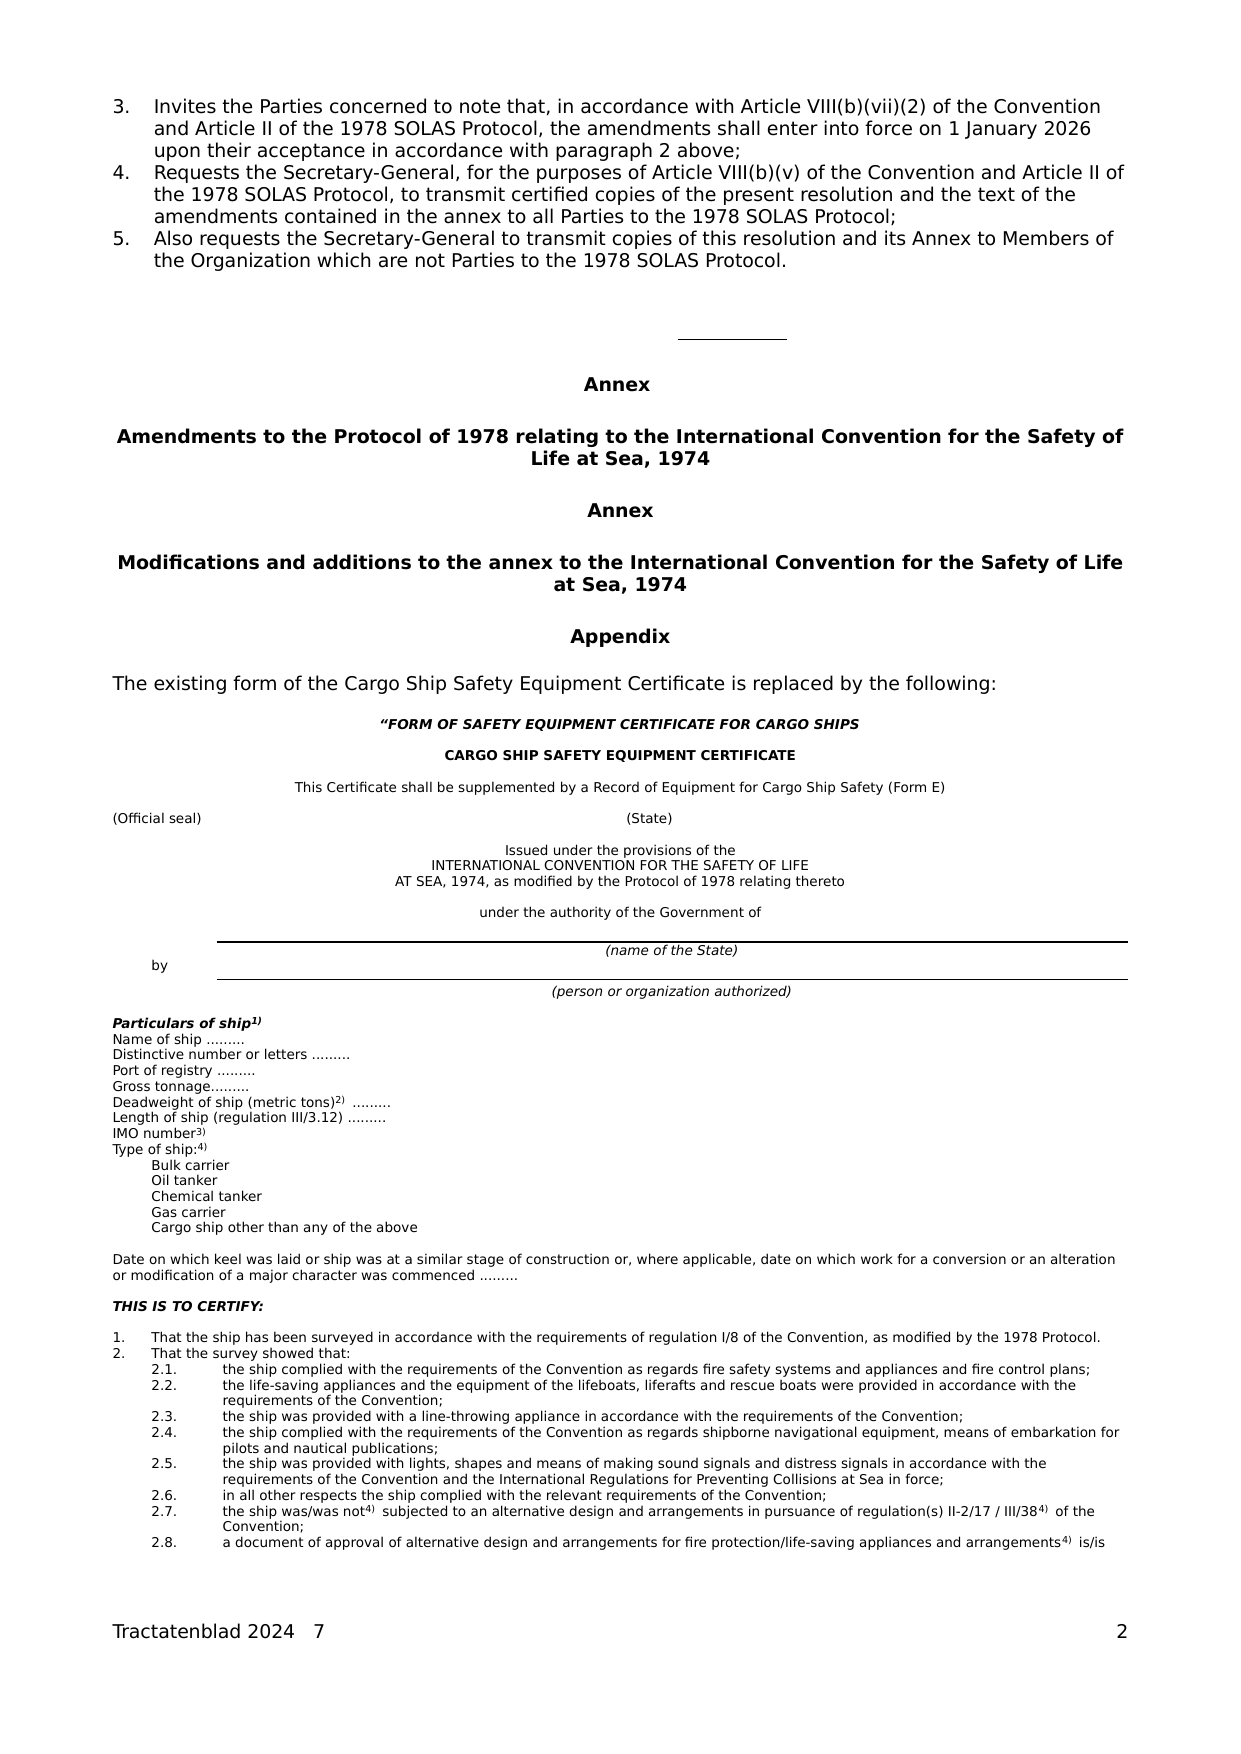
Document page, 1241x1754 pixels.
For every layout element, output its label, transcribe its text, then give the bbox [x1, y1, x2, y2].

table_cell the ship was/was not4) subjected to an alternative design and arrangements in pursuance of regulation(s) II-2/17 / III/384) of the Convention; [217, 1503, 1128, 1535]
table_cell [112, 1220, 145, 1236]
table_cell Issued under the provisions of the [112, 842, 1128, 858]
table_cell (person or organization authorized) [217, 980, 1128, 1000]
table_cell 2.5. [145, 1456, 217, 1488]
table_cell [145, 921, 217, 941]
table_cell [112, 890, 1128, 905]
table_cell in all other respects the ship complied with the relevant requirements of the Convention; [217, 1488, 1128, 1503]
table_header “FORM OF SAFETY EQUIPMENT CERTIFICATE FOR CARGO SHIPS [112, 716, 1128, 732]
table_cell 1. [112, 1330, 145, 1346]
table_cell [112, 941, 145, 958]
table_cell 2.4. [145, 1425, 217, 1456]
table_cell 2. [112, 1346, 145, 1362]
table_cell a document of approval of alternative design and arrangements for fire protection/life-saving appliances and arrangements4) is/is [217, 1535, 1128, 1551]
table_cell Gross tonnage......... [112, 1079, 1128, 1094]
table_cell [112, 1157, 145, 1173]
table_cell 2.2. [145, 1378, 217, 1409]
table_cell the ship was provided with a line-throwing appliance in accordance with the requirements of the Convention; [217, 1409, 1128, 1425]
table_cell [112, 1503, 145, 1535]
table_cell Cargo ship other than any of the above [145, 1220, 1128, 1236]
table_cell [112, 921, 145, 941]
table_cell Port of registry ......... [112, 1063, 1128, 1079]
table_cell [112, 1315, 1128, 1330]
table_cell [112, 1488, 145, 1503]
table_cell INTERNATIONAL CONVENTION FOR THE SAFETY OF LIFE [112, 858, 1128, 874]
subtitle Annex [112, 374, 1128, 396]
table_cell under the authority of the Government of [112, 905, 1128, 921]
table_cell [112, 1000, 1128, 1016]
table_cell [112, 827, 1128, 842]
table_cell (State) [620, 811, 1128, 827]
table_cell Oil tanker [145, 1173, 1128, 1189]
table_cell This Certificate shall be supplemented by a Record of Equipment for Cargo Ship Safety (Form E) [112, 779, 1128, 795]
table_cell IMO number3) [112, 1126, 1128, 1142]
table_cell [112, 795, 1128, 811]
table_cell the ship was provided with lights, shapes and means of making sound signals and distress signals in accordance with the requirements of the Convention and the International Regulations for Preventing Collisions at Sea in force; [217, 1456, 1128, 1488]
table_cell the life-saving appliances and the equipment of the lifeboats, liferafts and rescue boats were provided in accordance with the requirements of the Convention; [217, 1378, 1128, 1409]
table_cell Length of ship (regulation III/3.12) ......... [112, 1110, 1128, 1126]
subtitle Appendix [112, 626, 1128, 648]
table_cell [112, 764, 1128, 779]
table_cell [112, 1236, 145, 1252]
table_cell [112, 1205, 145, 1220]
table_cell AT SEA, 1974, as modified by the Protocol of 1978 relating thereto [112, 874, 1128, 889]
table_cell Particulars of ship1) [112, 1016, 1128, 1031]
text The existing form of the Cargo Ship Safety Equipment Certificate is replaced by the following: [112, 673, 1128, 694]
table_cell [217, 921, 1128, 941]
table_cell by [145, 958, 217, 978]
text 4. Requests the Secretary-General, for the purposes of Article VIII(b)(v) of the Convention and Article II of the 1978 SOLAS Protocol, to transmit certified copies of the present resolution and the text of the amendments contained in the annex to all Parties to the 1978 SOLAS Protocol; [112, 162, 1128, 228]
table_cell Bulk carrier [145, 1157, 1128, 1173]
table_cell [112, 1425, 145, 1456]
table_cell (name of the State) [217, 943, 1128, 958]
table_cell Chemical tanker [145, 1189, 1128, 1204]
table_cell [112, 1378, 145, 1409]
table_cell [112, 958, 145, 978]
table_cell That the survey showed that: [145, 1346, 1128, 1362]
subtitle Modifications and additions to the annex to the International Convention for the Safety of Life at Sea, 1974 [112, 552, 1128, 596]
table_cell Gas carrier [145, 1205, 1128, 1220]
table_cell [145, 979, 217, 1000]
table_cell [112, 1409, 145, 1425]
table_cell 2.6. [145, 1488, 217, 1503]
subtitle Annex [112, 500, 1128, 522]
table_cell [112, 1173, 145, 1189]
table_cell [145, 941, 217, 958]
table_cell That the ship has been surveyed in accordance with the requirements of regulation I/8 of the Convention, as modified by the 1978 Protocol. [145, 1330, 1128, 1346]
subtitle Amendments to the Protocol of 1978 relating to the International Convention for the Safety of Life at Sea, 1974 [112, 426, 1128, 470]
table_cell THIS IS TO CERTIFY: [112, 1299, 1128, 1314]
table_cell [112, 732, 1128, 748]
table_cell 2.7. [145, 1503, 217, 1535]
table_cell [145, 1236, 1128, 1252]
table_cell Distinctive number or letters ......... [112, 1047, 1128, 1063]
text 5. Also requests the Secretary-General to transmit copies of this resolution and its Annex to Members of the Organization which are not Parties to the 1978 SOLAS Protocol. [112, 228, 1128, 272]
table_cell the ship complied with the requirements of the Convention as regards shipborne navigational equipment, means of embarkation for pilots and nautical publications; [217, 1425, 1128, 1456]
table_cell 2.3. [145, 1409, 217, 1425]
table_cell [112, 1362, 145, 1377]
table_cell [112, 1189, 145, 1204]
table_cell [112, 1535, 145, 1551]
table_cell [112, 1456, 145, 1488]
table_cell [217, 958, 1128, 978]
table_cell CARGO SHIP SAFETY EQUIPMENT CERTIFICATE [112, 748, 1128, 764]
table_cell (Official seal) [112, 811, 620, 827]
table_cell the ship complied with the requirements of the Convention as regards fire safety systems and appliances and fire control plans; [217, 1362, 1128, 1377]
table_cell [112, 979, 145, 1000]
table_cell Name of ship ......... [112, 1031, 1128, 1047]
table_cell Type of ship:4) [112, 1142, 1128, 1157]
table_cell [112, 1283, 1128, 1299]
table_cell Deadweight of ship (metric tons)2) ......... [112, 1094, 1128, 1110]
table_cell 2.1. [145, 1362, 217, 1377]
table_cell Date on which keel was laid or ship was at a similar stage of construction or, where applicable, date on which work for a conversion or an alteration or modification of a major character was commenced ......... [112, 1252, 1128, 1283]
text 3. Invites the Parties concerned to note that, in accordance with Article VIII(b)(vii)(2) of the Convention and Article II of the 1978 SOLAS Protocol, the amendments shall enter into force on 1 January 2026 upon their acceptance in accordance with paragraph 2 above; [112, 96, 1128, 162]
table_cell 2.8. [145, 1535, 217, 1551]
